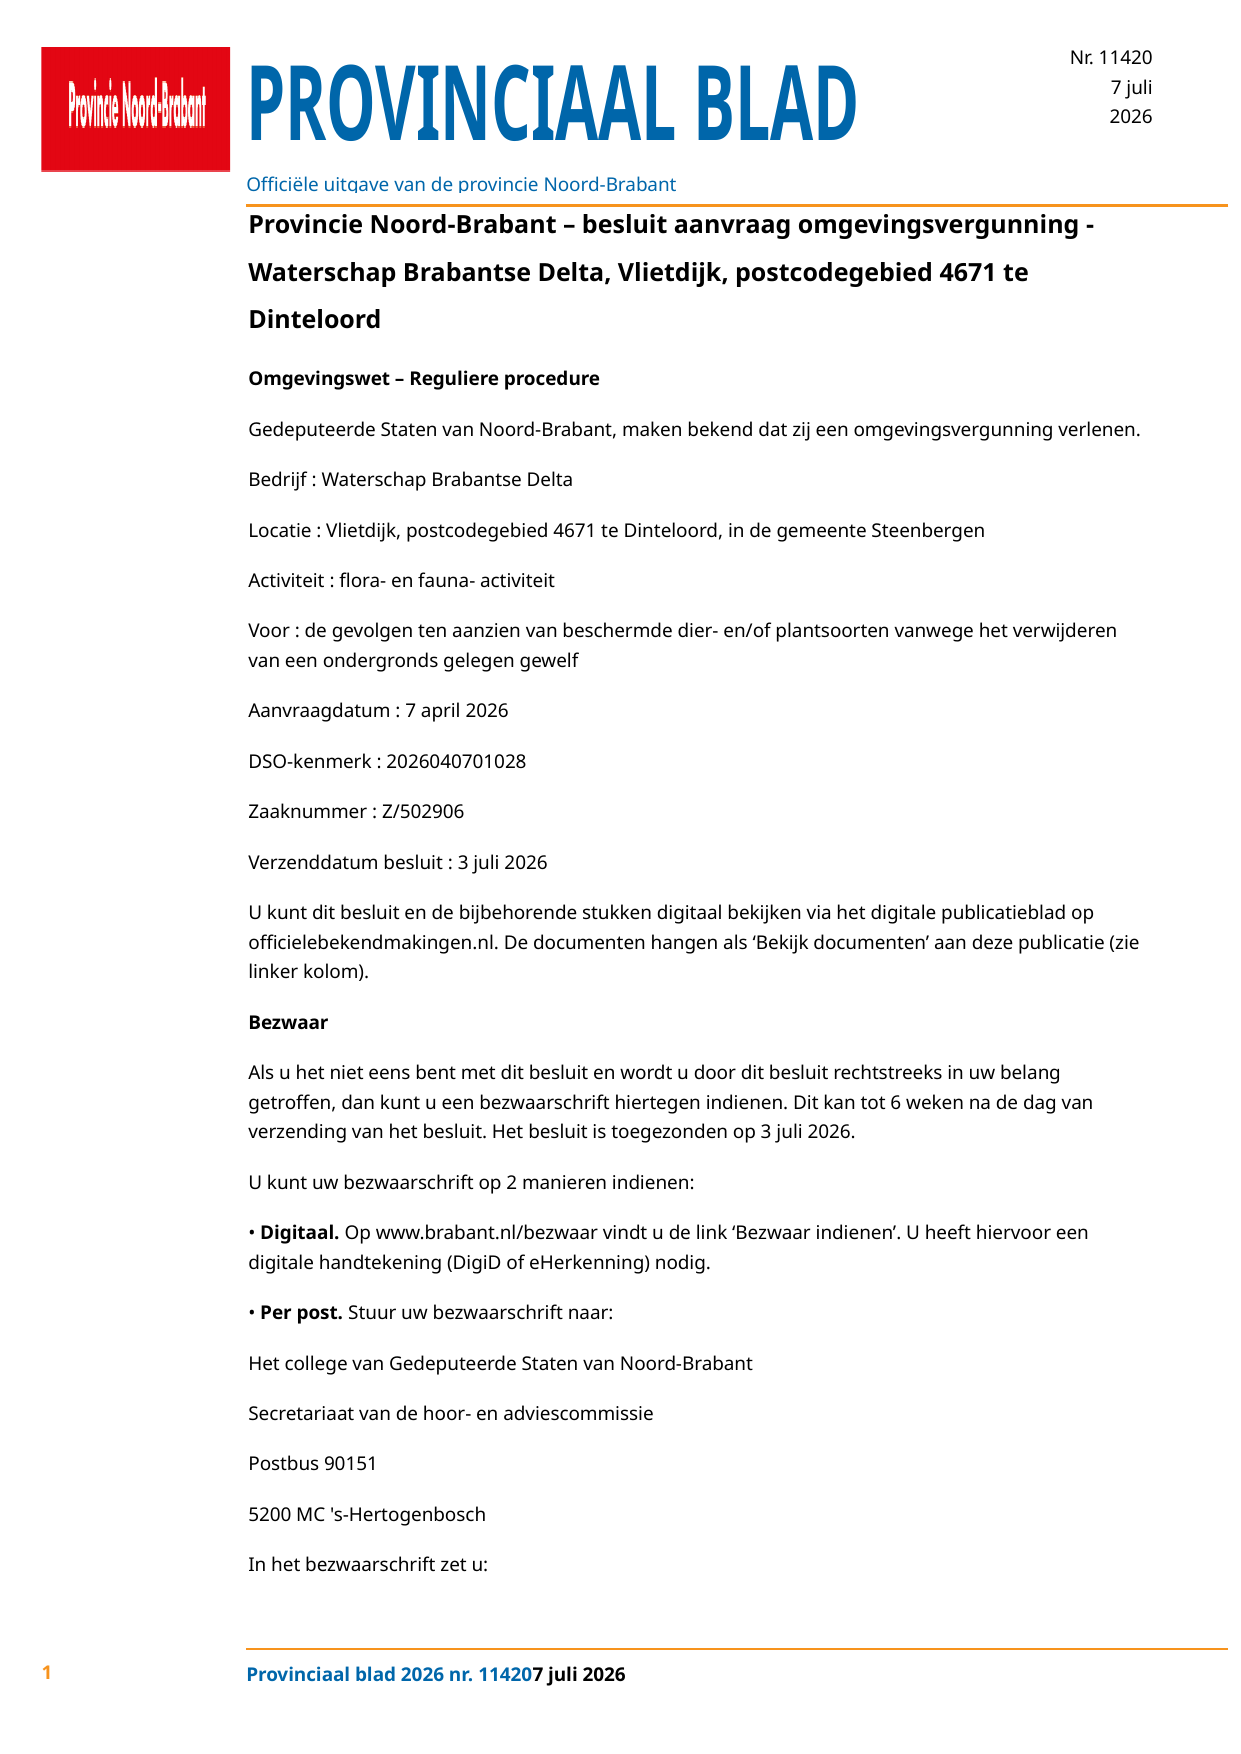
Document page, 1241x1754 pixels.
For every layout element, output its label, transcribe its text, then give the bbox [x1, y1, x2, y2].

text DSO-kenmerk : 2026040701028 [248, 748, 1152, 774]
text Secretariaat van de hoor- en adviescommissie [248, 1400, 1152, 1426]
text 5200 MC 's‑Hertogenbosch [248, 1501, 1152, 1527]
text Zaaknummer : Z/502906 [248, 798, 1152, 824]
text Provincie Noord-Brabant – besluit aanvraag omgevingsvergunning - Waterschap Brabantse Delta, Vlietdijk, postcodegebied 4671 te Dinteloord [248, 207, 1152, 336]
picture [41, 47, 231, 172]
text Verzenddatum besluit : 3 juli 2026 [248, 849, 1152, 874]
text Omgevingswet – Reguliere procedure [248, 366, 1152, 391]
text Aanvraagdatum : 7 april 2026 [248, 698, 1152, 723]
text Activiteit : flora- en fauna- activiteit [248, 567, 1152, 593]
text Voor : de gevolgen ten aanzien van beschermde dier- en/of plantsoorten vanwege het verwijderen van een ondergronds gelegen gewelf [248, 618, 1152, 673]
text U kunt uw bezwaarschrift op 2 manieren indienen: [248, 1169, 1152, 1194]
text Bezwaar [248, 1009, 1152, 1034]
text Gedeputeerde Staten van Noord-Brabant, maken bekend dat zij een omgevingsvergunning verlenen. [248, 416, 1152, 442]
text Als u het niet eens bent met dit besluit en wordt u door dit besluit rechtstreeks in uw belang getroffen, dan kunt u een bezwaarschrift hiertegen indienen. Dit kan tot 6 weken na de dag van verzending van het besluit. Het besluit is toegezonden op 3 juli 2026. [248, 1059, 1152, 1144]
text U kunt dit besluit en de bijbehorende stukken digitaal bekijken via het digitale publicatieblad op officielebekendmakingen.nl. De documenten hangen als ‘Bekijk documenten’ aan deze publicatie (zie linker kolom). [248, 899, 1152, 984]
text • Digitaal. Op www.brabant.nl/bezwaar vindt u de link ‘Bezwaar indienen’. U heeft hiervoor een digitale handtekening (DigiD of eHerkenning) nodig. [248, 1219, 1152, 1274]
text Locatie : Vlietdijk, postcodegebied 4671 te Dinteloord, in de gemeente Steenbergen [248, 517, 1152, 542]
text Postbus 90151 [248, 1451, 1152, 1476]
text Bedrijf : Waterschap Brabantse Delta [248, 466, 1152, 492]
text • Per post. Stuur uw bezwaarschrift naar: [248, 1299, 1152, 1325]
text Het college van Gedeputeerde Staten van Noord-Brabant [248, 1350, 1152, 1375]
text In het bezwaarschrift zet u: [248, 1551, 1152, 1577]
